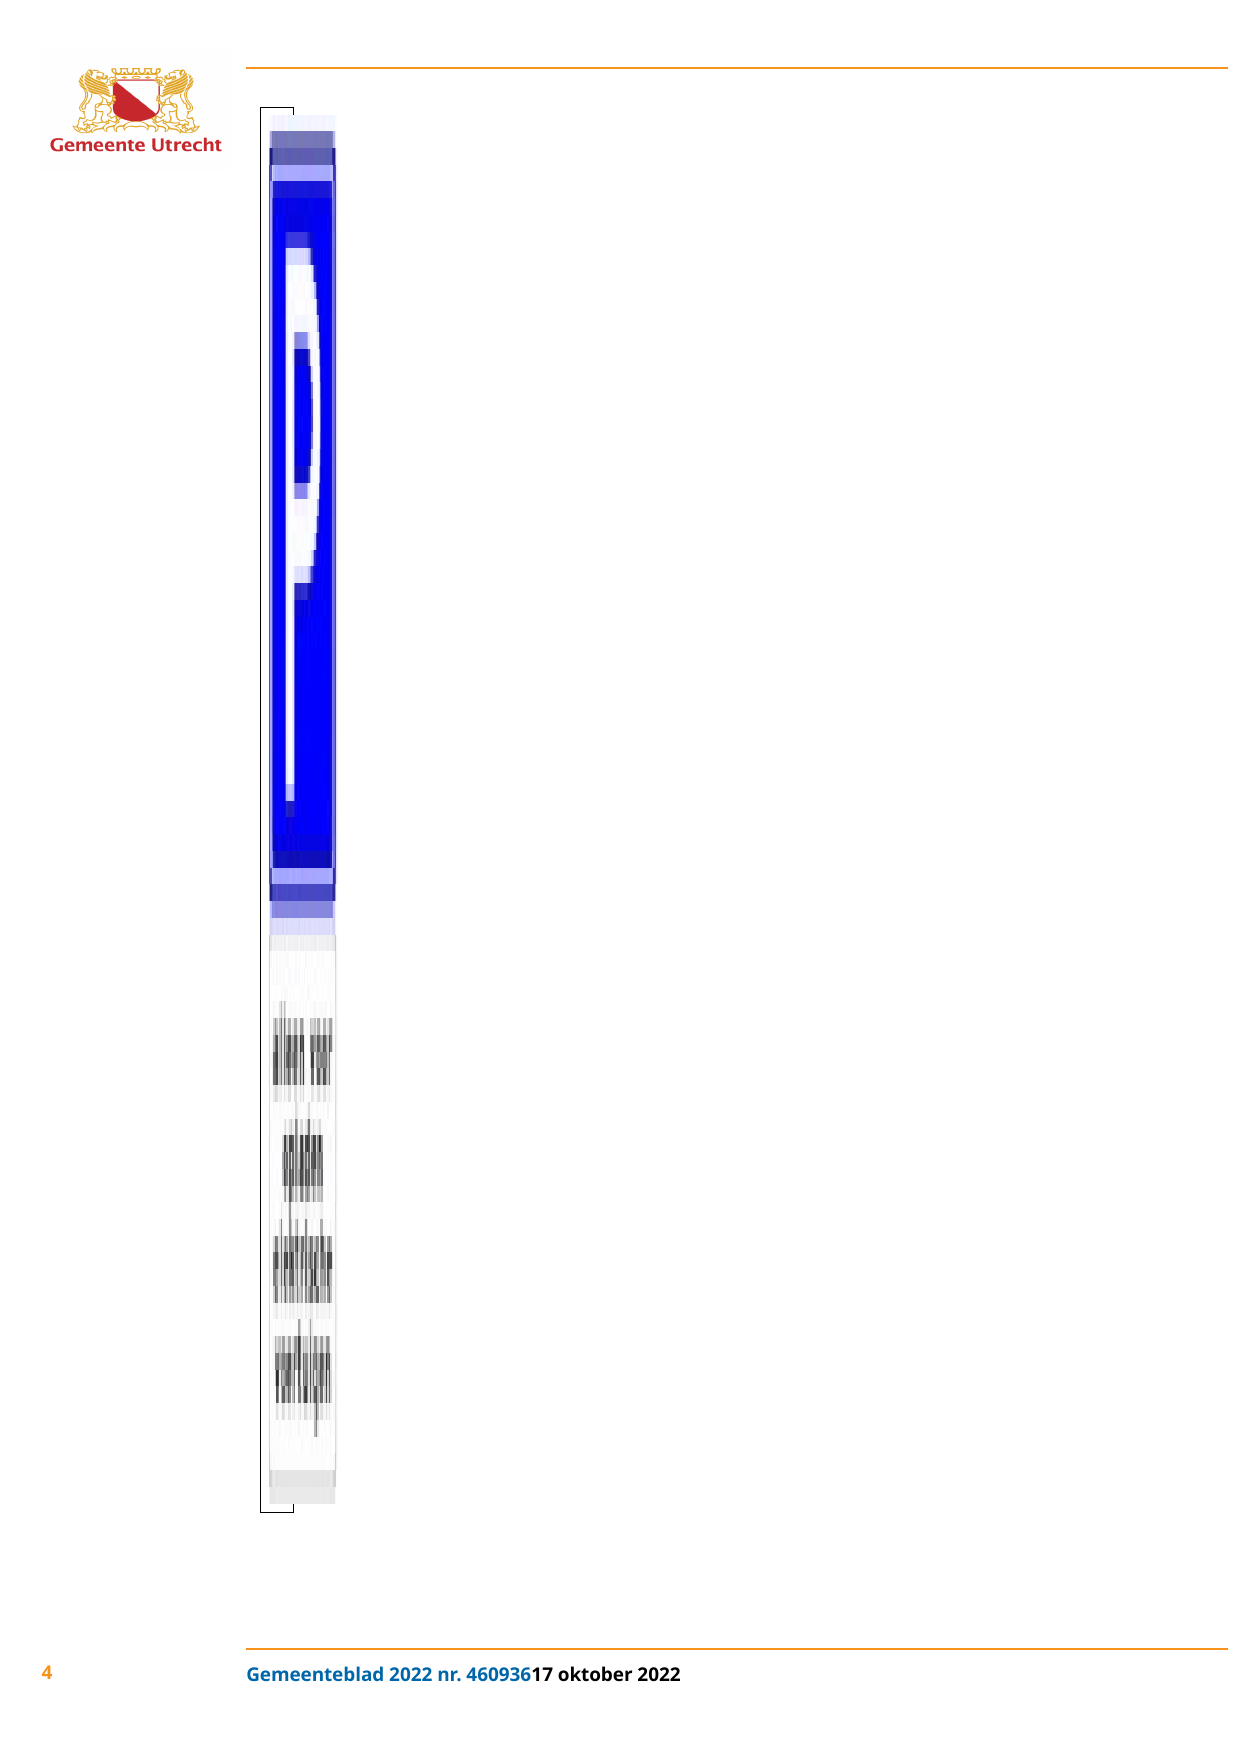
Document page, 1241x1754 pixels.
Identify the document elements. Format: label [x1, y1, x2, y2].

picture [41, 47, 231, 172]
picture [268, 115, 338, 1504]
